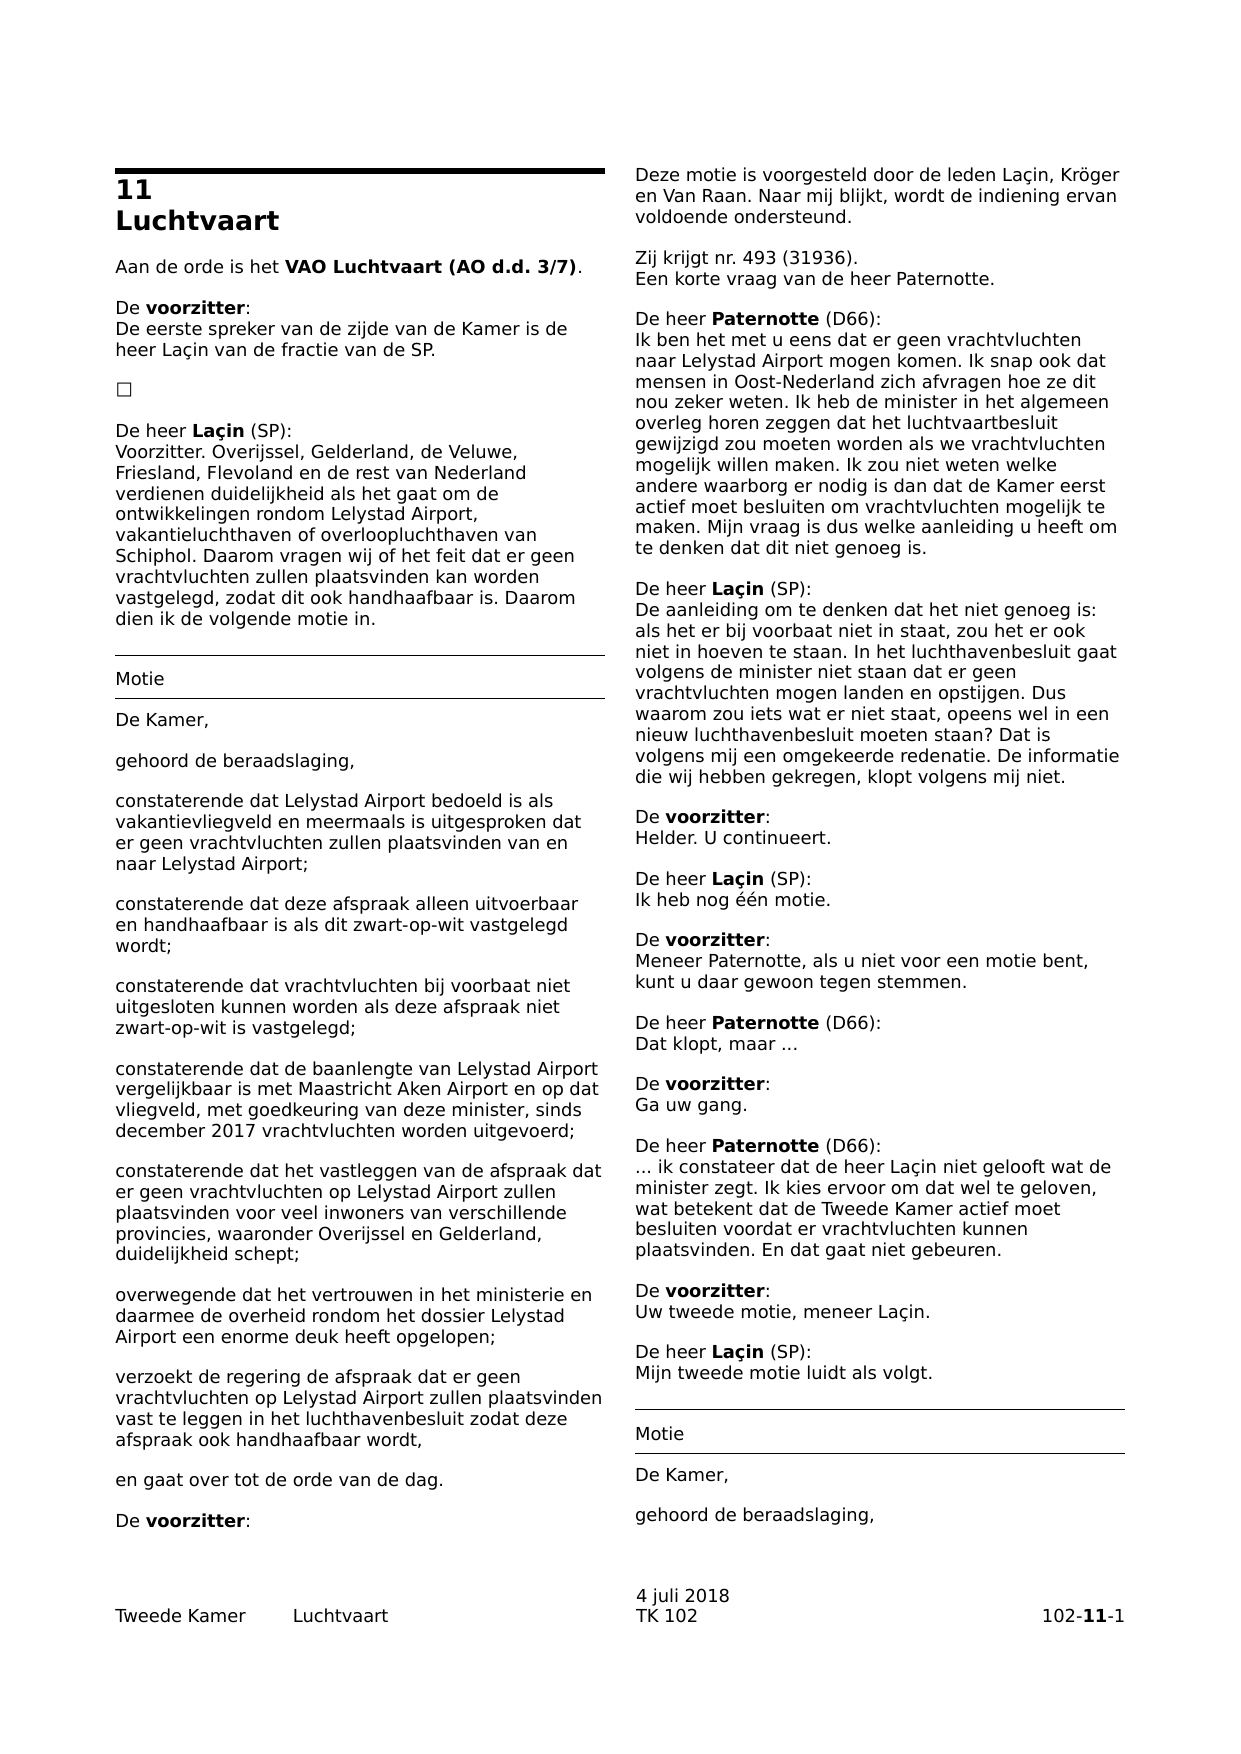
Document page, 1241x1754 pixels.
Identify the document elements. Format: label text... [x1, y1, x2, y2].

text De voorzitter: [635, 1074, 1125, 1095]
text gehoord de beraadslaging, [115, 750, 605, 771]
text Zij krijgt nr. 493 (31936). [635, 247, 1125, 268]
text Voorzitter. Overijssel, Gelderland, de Veluwe, Friesland, Flevoland en de rest van Nederland verdienen duidelijkheid als het gaat om de ontwikkelingen rondom Lelystad Airport, vakantieluchthaven of overloopluchthaven van Schiphol. Daarom vragen wij of het feit dat er geen vrachtvluchten zullen plaatsvinden kan worden vastgelegd, zodat dit ook handhaafbaar is. Daarom dien ik de volgende motie in. [115, 442, 605, 629]
text ... ik constateer dat de heer Laçin niet gelooft wat de minister zegt. Ik kies ervoor om dat wel te geloven, wat betekent dat de Tweede Kamer actief moet besluiten voordat er vrachtvluchten kunnen plaatsvinden. En dat gaat niet gebeuren. [635, 1157, 1125, 1261]
text Motie [115, 669, 605, 690]
text De Kamer, [115, 710, 605, 730]
text Meneer Paternotte, als u niet voor een motie bent, kunt u daar gewoon tegen stemmen. [635, 951, 1125, 993]
title 11 Luchtvaart [115, 174, 605, 237]
text Ga uw gang. [635, 1095, 1125, 1116]
text De eerste spreker van de zijde van de Kamer is de heer Laçin van de fractie van de SP. [115, 318, 605, 360]
text constaterende dat deze afspraak alleen uitvoerbaar en handhaafbaar is als dit zwart-op-wit vastgelegd wordt; [115, 894, 605, 956]
text Uw tweede motie, meneer Laçin. [635, 1301, 1125, 1322]
text De heer Laçin (SP): [635, 869, 1125, 889]
text Motie [635, 1424, 1125, 1444]
text ⬜ [115, 380, 605, 401]
text Deze motie is voorgesteld door de leden Laçin, Kröger en Van Raan. Naar mij blijkt, wordt de indiening ervan voldoende ondersteund. [635, 165, 1125, 227]
text De voorzitter: [115, 298, 605, 318]
text constaterende dat de baanlengte van Lelystad Airport vergelijkbaar is met Maastricht Aken Airport en op dat vliegveld, met goedkeuring van deze minister, sinds december 2017 vrachtvluchten worden uitgevoerd; [115, 1058, 605, 1141]
text Een korte vraag van de heer Paternotte. [635, 268, 1125, 289]
text De voorzitter: [635, 930, 1125, 951]
text Helder. U continueert. [635, 828, 1125, 849]
text De Kamer, [635, 1464, 1125, 1485]
text De heer Laçin (SP): [635, 1342, 1125, 1363]
text Ik ben het met u eens dat er geen vrachtvluchten naar Lelystad Airport mogen komen. Ik snap ook dat mensen in Oost-Nederland zich afvragen hoe ze dit nou zeker weten. Ik heb de minister in het algemeen overleg horen zeggen dat het luchtvaartbesluit gewijzigd zou moeten worden als we vrachtvluchten mogelijk willen maken. Ik zou niet weten welke andere waarborg er nodig is dan dat de Kamer eerst actief moet besluiten om vrachtvluchten mogelijk te maken. Mijn vraag is dus welke aanleiding u heeft om te denken dat dit niet genoeg is. [635, 330, 1125, 559]
text en gaat over tot de orde van de dag. [115, 1470, 605, 1491]
text Ik heb nog één motie. [635, 889, 1125, 910]
text De heer Paternotte (D66): [635, 1136, 1125, 1157]
text constaterende dat Lelystad Airport bedoeld is als vakantievliegveld en meermaals is uitgesproken dat er geen vrachtvluchten zullen plaatsvinden van en naar Lelystad Airport; [115, 791, 605, 874]
text De heer Laçin (SP): [635, 579, 1125, 600]
text De heer Paternotte (D66): [635, 309, 1125, 330]
text Mijn tweede motie luidt als volgt. [635, 1363, 1125, 1384]
text De voorzitter: [635, 1281, 1125, 1301]
text Dat klopt, maar ... [635, 1033, 1125, 1054]
text De voorzitter: [115, 1511, 605, 1532]
text De heer Paternotte (D66): [635, 1013, 1125, 1033]
text constaterende dat het vastleggen van de afspraak dat er geen vrachtvluchten op Lelystad Airport zullen plaatsvinden voor veel inwoners van verschillende provincies, waaronder Overijssel en Gelderland, duidelijkheid schept; [115, 1161, 605, 1265]
text Aan de orde is het VAO Luchtvaart (AO d.d. 3/7). [115, 257, 605, 278]
text verzoekt de regering de afspraak dat er geen vrachtvluchten op Lelystad Airport zullen plaatsvinden vast te leggen in het luchthavenbesluit zodat deze afspraak ook handhaafbaar wordt, [115, 1367, 605, 1450]
text De aanleiding om te denken dat het niet genoeg is: als het er bij voorbaat niet in staat, zou het er ook niet in hoeven te staan. In het luchthavenbesluit gaat volgens de minister niet staan dat er geen vrachtvluchten mogen landen en opstijgen. Dus waarom zou iets wat er niet staat, opeens wel in een nieuw luchthavenbesluit moeten staan? Dat is volgens mij een omgekeerde redenatie. De informatie die wij hebben gekregen, klopt volgens mij niet. [635, 600, 1125, 787]
text gehoord de beraadslaging, [635, 1505, 1125, 1526]
text De heer Laçin (SP): [115, 421, 605, 442]
text overwegende dat het vertrouwen in het ministerie en daarmee de overheid rondom het dossier Lelystad Airport een enorme deuk heeft opgelopen; [115, 1285, 605, 1347]
text De voorzitter: [635, 807, 1125, 828]
text constaterende dat vrachtvluchten bij voorbaat niet uitgesloten kunnen worden als deze afspraak niet zwart-op-wit is vastgelegd; [115, 976, 605, 1038]
